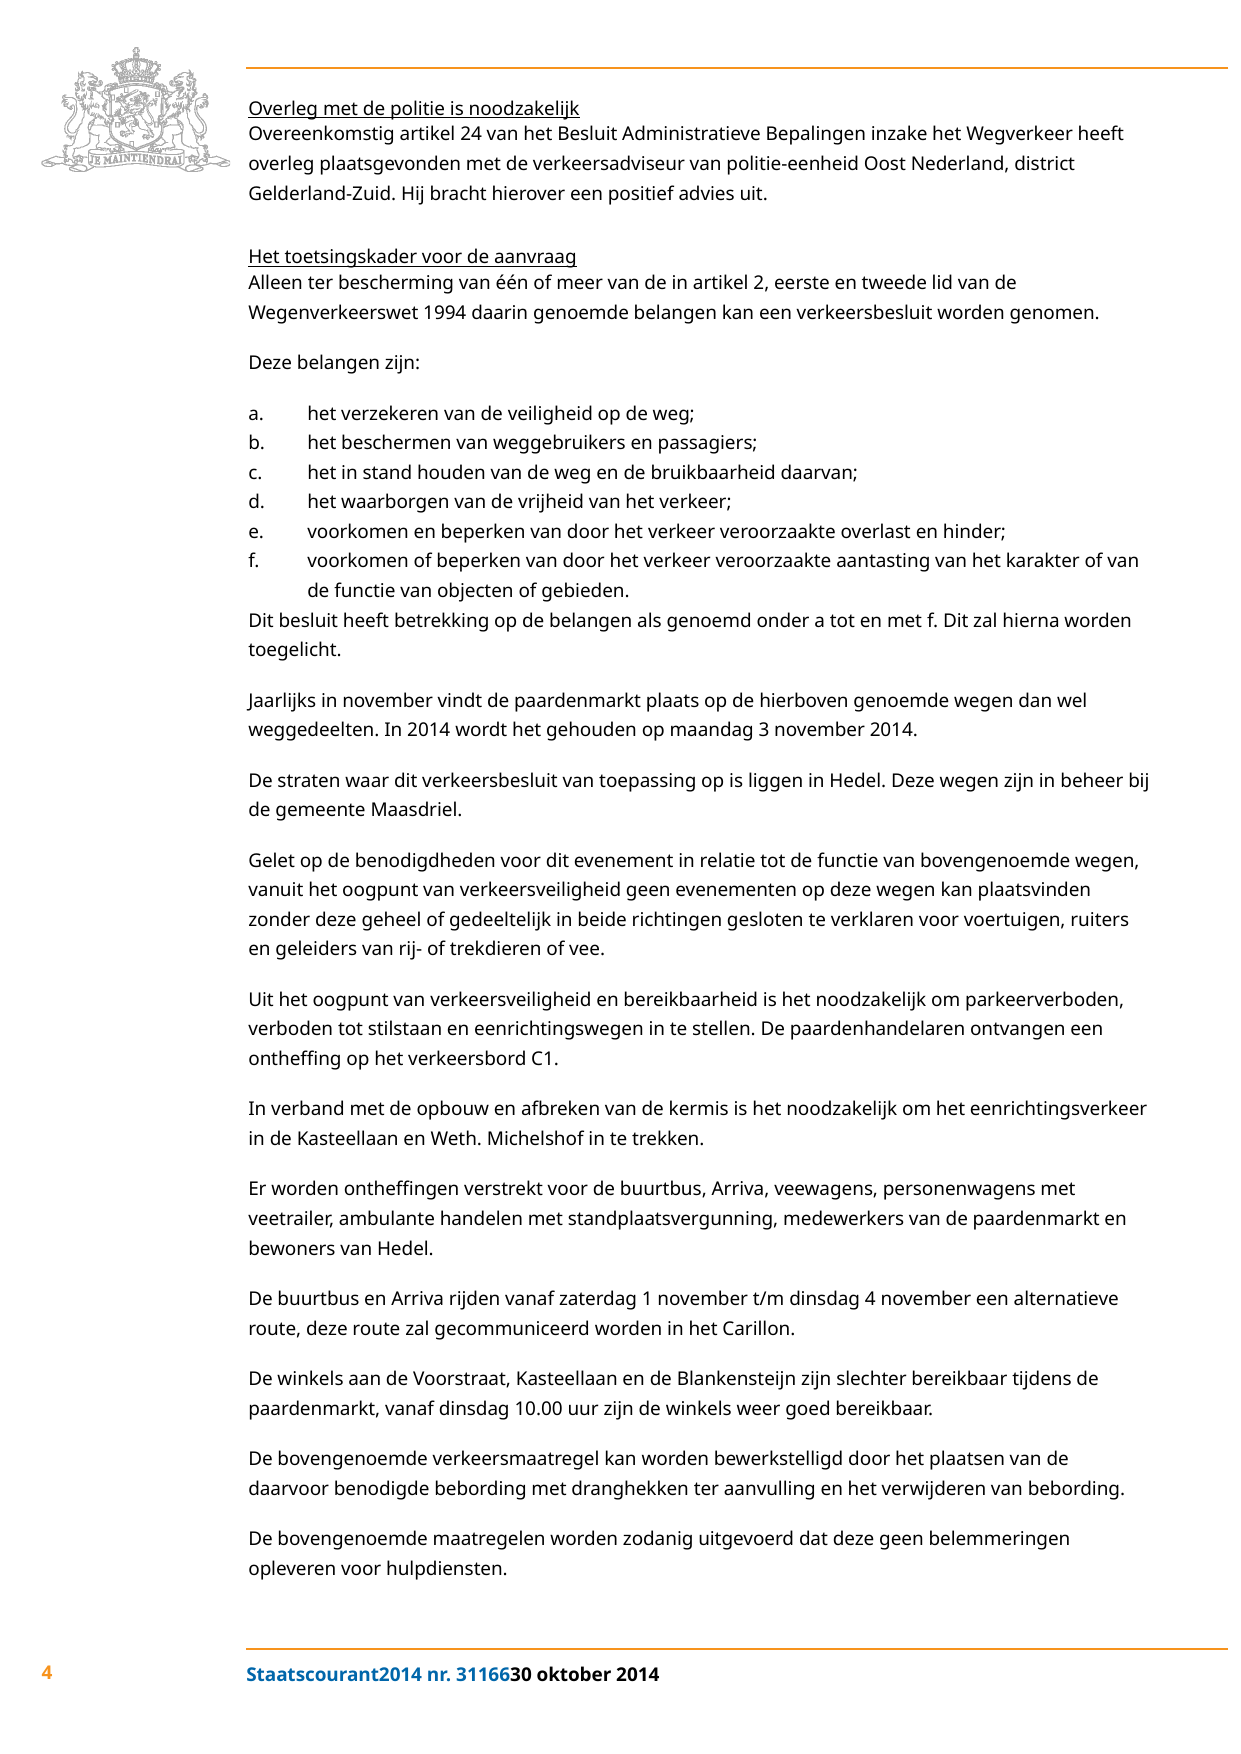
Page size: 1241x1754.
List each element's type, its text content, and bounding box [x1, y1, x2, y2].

text Het toetsingskader voor de aanvraag [248, 244, 1152, 269]
list het waarborgen van de vrijheid van het verkeer; [248, 488, 1152, 514]
text De winkels aan de Voorstraat, Kasteellaan en de Blankensteijn zijn slechter bereikbaar tijdens de paardenmarkt, vanaf dinsdag 10.00 uur zijn de winkels weer goed bereikbaar. [248, 1365, 1152, 1421]
text De buurtbus en Arriva rijden vanaf zaterdag 1 november t/m dinsdag 4 november een alternatieve route, deze route zal gecommuniceerd worden in het Carillon. [248, 1285, 1152, 1341]
text Dit besluit heeft betrekking op de belangen als genoemd onder a tot en met f. Dit zal hierna worden toegelicht. [248, 607, 1152, 662]
text Overleg met de politie is noodzakelijk [248, 95, 1152, 121]
picture [41, 47, 231, 172]
text Jaarlijks in november vindt de paardenmarkt plaats op de hierboven genoemde wegen dan wel weggedeelten. In 2014 wordt het gehouden op maandag 3 november 2014. [248, 687, 1152, 742]
list voorkomen of beperken van door het verkeer veroorzaakte aantasting van het karakter of van de functie van objecten of gebieden. [248, 548, 1152, 603]
text In verband met de opbouw en afbreken van de kermis is het noodzakelijk om het eenrichtingsverkeer in de Kasteellaan en Weth. Michelshof in te trekken. [248, 1096, 1152, 1151]
text De bovengenoemde maatregelen worden zodanig uitgevoerd dat deze geen belemmeringen opleveren voor hulpdiensten. [248, 1525, 1152, 1581]
list voorkomen en beperken van door het verkeer veroorzaakte overlast en hinder; [248, 518, 1152, 544]
text Deze belangen zijn: [248, 349, 1152, 375]
list het beschermen van weggebruikers en passagiers; [248, 429, 1152, 455]
text De straten waar dit verkeersbesluit van toepassing op is liggen in Hedel. Deze wegen zijn in beheer bij de gemeente Maasdriel. [248, 767, 1152, 822]
text De bovengenoemde verkeersmaatregel kan worden bewerkstelligd door het plaatsen van de daarvoor benodigde bebording met dranghekken ter aanvulling en het verwijderen van bebording. [248, 1445, 1152, 1501]
list het verzekeren van de veiligheid op de weg; [248, 400, 1152, 426]
text Gelet op de benodigdheden voor dit evenement in relatie tot de functie van bovengenoemde wegen, vanuit het oogpunt van verkeersveiligheid geen evenementen op deze wegen kan plaatsvinden zonder deze geheel of gedeeltelijk in beide richtingen gesloten te verklaren voor voertuigen, ruiters en geleiders van rij- of trekdieren of vee. [248, 847, 1152, 961]
text Er worden ontheffingen verstrekt voor de buurtbus, Arriva, veewagens, personenwagens met veetrailer, ambulante handelen met standplaatsvergunning, medewerkers van de paardenmarkt en bewoners van Hedel. [248, 1176, 1152, 1261]
text Uit het oogpunt van verkeersveiligheid en bereikbaarheid is het noodzakelijk om parkeerverboden, verboden tot stilstaan en eenrichtingswegen in te stellen. De paardenhandelaren ontvangen een ontheffing op het verkeersbord C1. [248, 986, 1152, 1071]
list het in stand houden van de weg en de bruikbaarheid daarvan; [248, 459, 1152, 485]
text Alleen ter bescherming van één of meer van de in artikel 2, eerste en tweede lid van de Wegenverkeerswet 1994 daarin genoemde belangen kan een verkeersbesluit worden genomen. [248, 269, 1152, 325]
text Overeenkomstig artikel 24 van het Besluit Administratieve Bepalingen inzake het Wegverkeer heeft overleg plaatsgevonden met de verkeersadviseur van politie-eenheid Oost Nederland, district Gelderland-Zuid. Hij bracht hierover een positief advies uit. [248, 121, 1152, 205]
